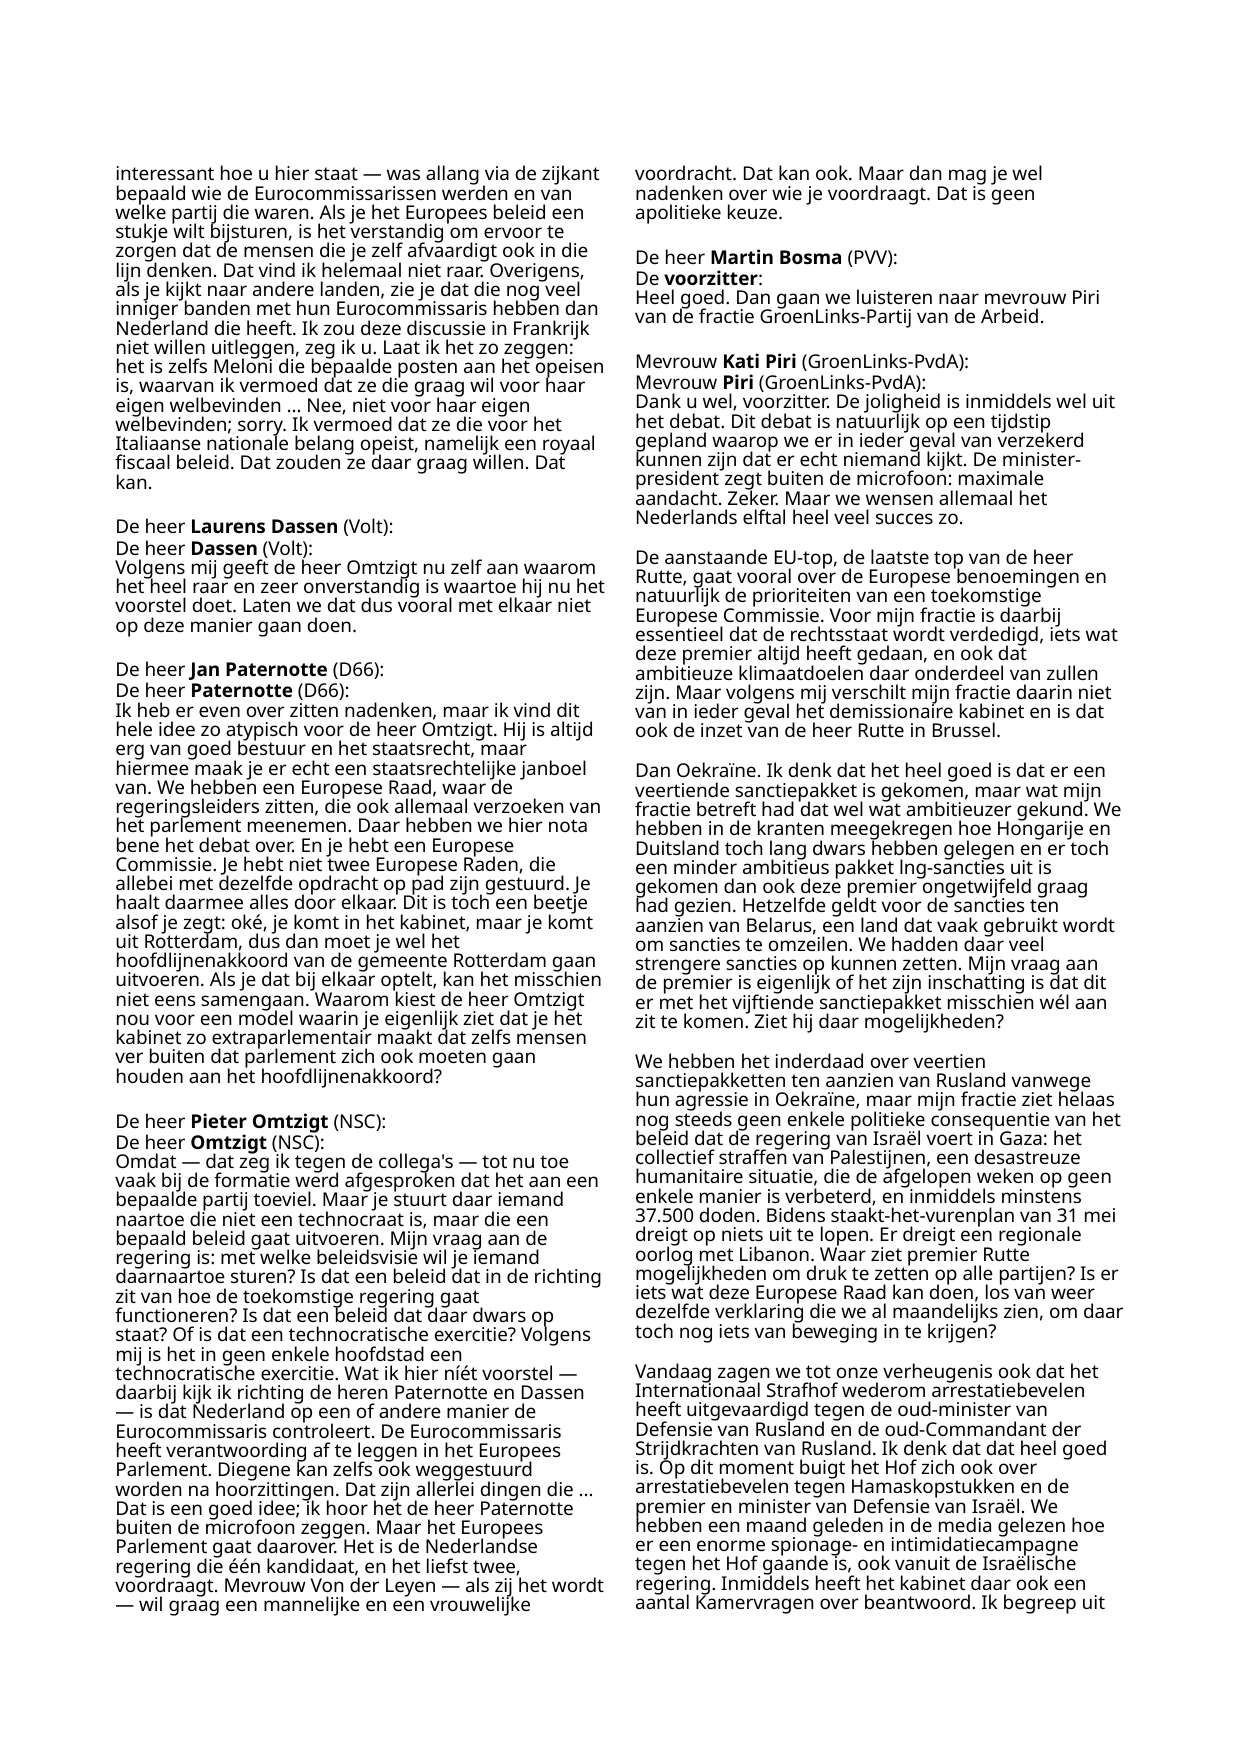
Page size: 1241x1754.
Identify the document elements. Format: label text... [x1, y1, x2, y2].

text De voorzitter: [635, 270, 1125, 289]
text De heer Laurens Dassen (Volt): [115, 514, 605, 539]
text De heer Omtzigt (NSC): [115, 1134, 605, 1153]
text De heer Jan Paternotte (D66): [115, 657, 605, 682]
text interessant hoe u hier staat — was allang via de zijkant bepaald wie de Eurocommissarissen werden en van welke partij die waren. Als je het Europees beleid een stukje wilt bijsturen, is het verstandig om ervoor te zorgen dat de mensen die je zelf afvaardigt ook in die lijn denken. Dat vind ik helemaal niet raar. Overigens, als je kijkt naar andere landen, zie je dat die nog veel inniger banden met hun Eurocommissaris hebben dan Nederland die heeft. Ik zou deze discussie in Frankrijk niet willen uitleggen, zeg ik u. Laat ik het zo zeggen: het is zelfs Meloni die bepaalde posten aan het opeisen is, waarvan ik vermoed dat ze die graag wil voor haar eigen welbevinden … Nee, niet voor haar eigen welbevinden; sorry. Ik vermoed dat ze die voor het Italiaanse nationale belang opeist, namelijk een royaal fiscaal beleid. Dat zouden ze daar graag willen. Dat kan. [115, 165, 605, 493]
text voordracht. Dat kan ook. Maar dan mag je wel nadenken over wie je voordraagt. Dat is geen apolitieke keuze. [635, 165, 1125, 223]
text Dank u wel, voorzitter. De joligheid is inmiddels wel uit het debat. Dit debat is natuurlijk op een tijdstip gepland waarop we er in ieder geval van verzekerd kunnen zijn dat er echt niemand kijkt. De minister-president zegt buiten de microfoon: maximale aandacht. Zeker. Maar we wensen allemaal het Nederlands elftal heel veel succes zo. [635, 393, 1125, 528]
text Mevrouw Kati Piri (GroenLinks-PvdA): [635, 348, 1125, 374]
text Mevrouw Piri (GroenLinks-PvdA): [635, 374, 1125, 393]
text De heer Martin Bosma (PVV): [635, 244, 1125, 270]
text Volgens mij geeft de heer Omtzigt nu zelf aan waarom het heel raar en zeer onverstandig is waartoe hij nu het voorstel doet. Laten we dat dus vooral met elkaar niet op deze manier gaan doen. [115, 559, 605, 636]
text Heel goed. Dan gaan we luisteren naar mevrouw Piri van de fractie GroenLinks-Partij van de Arbeid. [635, 289, 1125, 327]
text De aanstaande EU-top, de laatste top van de heer Rutte, gaat vooral over de Europese benoemingen en natuurlijk de prioriteiten van een toekomstige Europese Commissie. Voor mijn fractie is daarbij essentieel dat de rechtsstaat wordt verdedigd, iets wat deze premier altijd heeft gedaan, en ook dat ambitieuze klimaatdoelen daar onderdeel van zullen zijn. Maar volgens mij verschilt mijn fractie daarin niet van in ieder geval het demissionaire kabinet en is dat ook de inzet van de heer Rutte in Brussel. [635, 549, 1125, 742]
text De heer Dassen (Volt): [115, 539, 605, 559]
text De heer Paternotte (D66): [115, 682, 605, 702]
text Ik heb er even over zitten nadenken, maar ik vind dit hele idee zo atypisch voor de heer Omtzigt. Hij is altijd erg van goed bestuur en het staatsrecht, maar hiermee maak je er echt een staatsrechtelijke janboel van. We hebben een Europese Raad, waar de regeringsleiders zitten, die ook allemaal verzoeken van het parlement meenemen. Daar hebben we hier nota bene het debat over. En je hebt een Europese Commissie. Je hebt niet twee Europese Raden, die allebei met dezelfde opdracht op pad zijn gestuurd. Je haalt daarmee alles door elkaar. Dit is toch een beetje alsof je zegt: oké, je komt in het kabinet, maar je komt uit Rotterdam, dus dan moet je wel het hoofdlijnenakkoord van de gemeente Rotterdam gaan uitvoeren. Als je dat bij elkaar optelt, kan het misschien niet eens samengaan. Waarom kiest de heer Omtzigt nou voor een model waarin je eigenlijk ziet dat je het kabinet zo extraparlementair maakt dat zelfs mensen ver buiten dat parlement zich ook moeten gaan houden aan het hoofdlijnenakkoord? [115, 702, 605, 1087]
text We hebben het inderdaad over veertien sanctiepakketten ten aanzien van Rusland vanwege hun agressie in Oekraïne, maar mijn fractie ziet helaas nog steeds geen enkele politieke consequentie van het beleid dat de regering van Israël voert in Gaza: het collectief straffen van Palestijnen, een desastreuze humanitaire situatie, die de afgelopen weken op geen enkele manier is verbeterd, en inmiddels minstens 37.500 doden. Bidens staakt-het-vurenplan van 31 mei dreigt op niets uit te lopen. Er dreigt een regionale oorlog met Libanon. Waar ziet premier Rutte mogelijkheden om druk te zetten op alle partijen? Is er iets wat deze Europese Raad kan doen, los van weer dezelfde verklaring die we al maandelijks zien, om daar toch nog iets van beweging in te krijgen? [635, 1053, 1125, 1342]
text Dan Oekraïne. Ik denk dat het heel goed is dat er een veertiende sanctiepakket is gekomen, maar wat mijn fractie betreft had dat wel wat ambitieuzer gekund. We hebben in de kranten meegekregen hoe Hongarije en Duitsland toch lang dwars hebben gelegen en er toch een minder ambitieus pakket lng-sancties uit is gekomen dan ook deze premier ongetwijfeld graag had gezien. Hetzelfde geldt voor de sancties ten aanzien van Belarus, een land dat vaak gebruikt wordt om sancties te omzeilen. We hadden daar veel strengere sancties op kunnen zetten. Mijn vraag aan de premier is eigenlijk of het zijn inschatting is dat dit er met het vijftiende sanctiepakket misschien wél aan zit te komen. Ziet hij daar mogelijkheden? [635, 762, 1125, 1032]
text Vandaag zagen we tot onze verheugenis ook dat het Internationaal Strafhof wederom arrestatiebevelen heeft uitgevaardigd tegen de oud-minister van Defensie van Rusland en de oud-Commandant der Strijdkrachten van Rusland. Ik denk dat dat heel goed is. Op dit moment buigt het Hof zich ook over arrestatiebevelen tegen Hamaskopstukken en de premier en minister van Defensie van Israël. We hebben een maand geleden in de media gelezen hoe er een enorme spionage- en intimidatiecampagne tegen het Hof gaande is, ook vanuit de Israëlische regering. Inmiddels heeft het kabinet daar ook een aantal Kamervragen over beantwoord. Ik begreep uit [635, 1363, 1125, 1613]
text Omdat — dat zeg ik tegen de collega's — tot nu toe vaak bij de formatie werd afgesproken dat het aan een bepaalde partij toeviel. Maar je stuurt daar iemand naartoe die niet een technocraat is, maar die een bepaald beleid gaat uitvoeren. Mijn vraag aan de regering is: met welke beleidsvisie wil je iemand daarnaartoe sturen? Is dat een beleid dat in de richting zit van hoe de toekomstige regering gaat functioneren? Is dat een beleid dat daar dwars op staat? Of is dat een technocratische exercitie? Volgens mij is het in geen enkele hoofdstad een technocratische exercitie. Wat ik hier níét voorstel — daarbij kijk ik richting de heren Paternotte en Dassen — is dat Nederland op een of andere manier de Eurocommissaris controleert. De Eurocommissaris heeft verantwoording af te leggen in het Europees Parlement. Diegene kan zelfs ook weggestuurd worden na hoorzittingen. Dat zijn allerlei dingen die … Dat is een goed idee; ik hoor het de heer Paternotte buiten de microfoon zeggen. Maar het Europees Parlement gaat daarover. Het is de Nederlandse regering die één kandidaat, en het liefst twee, voordraagt. Mevrouw Von der Leyen — als zij het wordt — wil graag een mannelijke en een vrouwelijke [115, 1153, 605, 1615]
text De heer Pieter Omtzigt (NSC): [115, 1108, 605, 1134]
